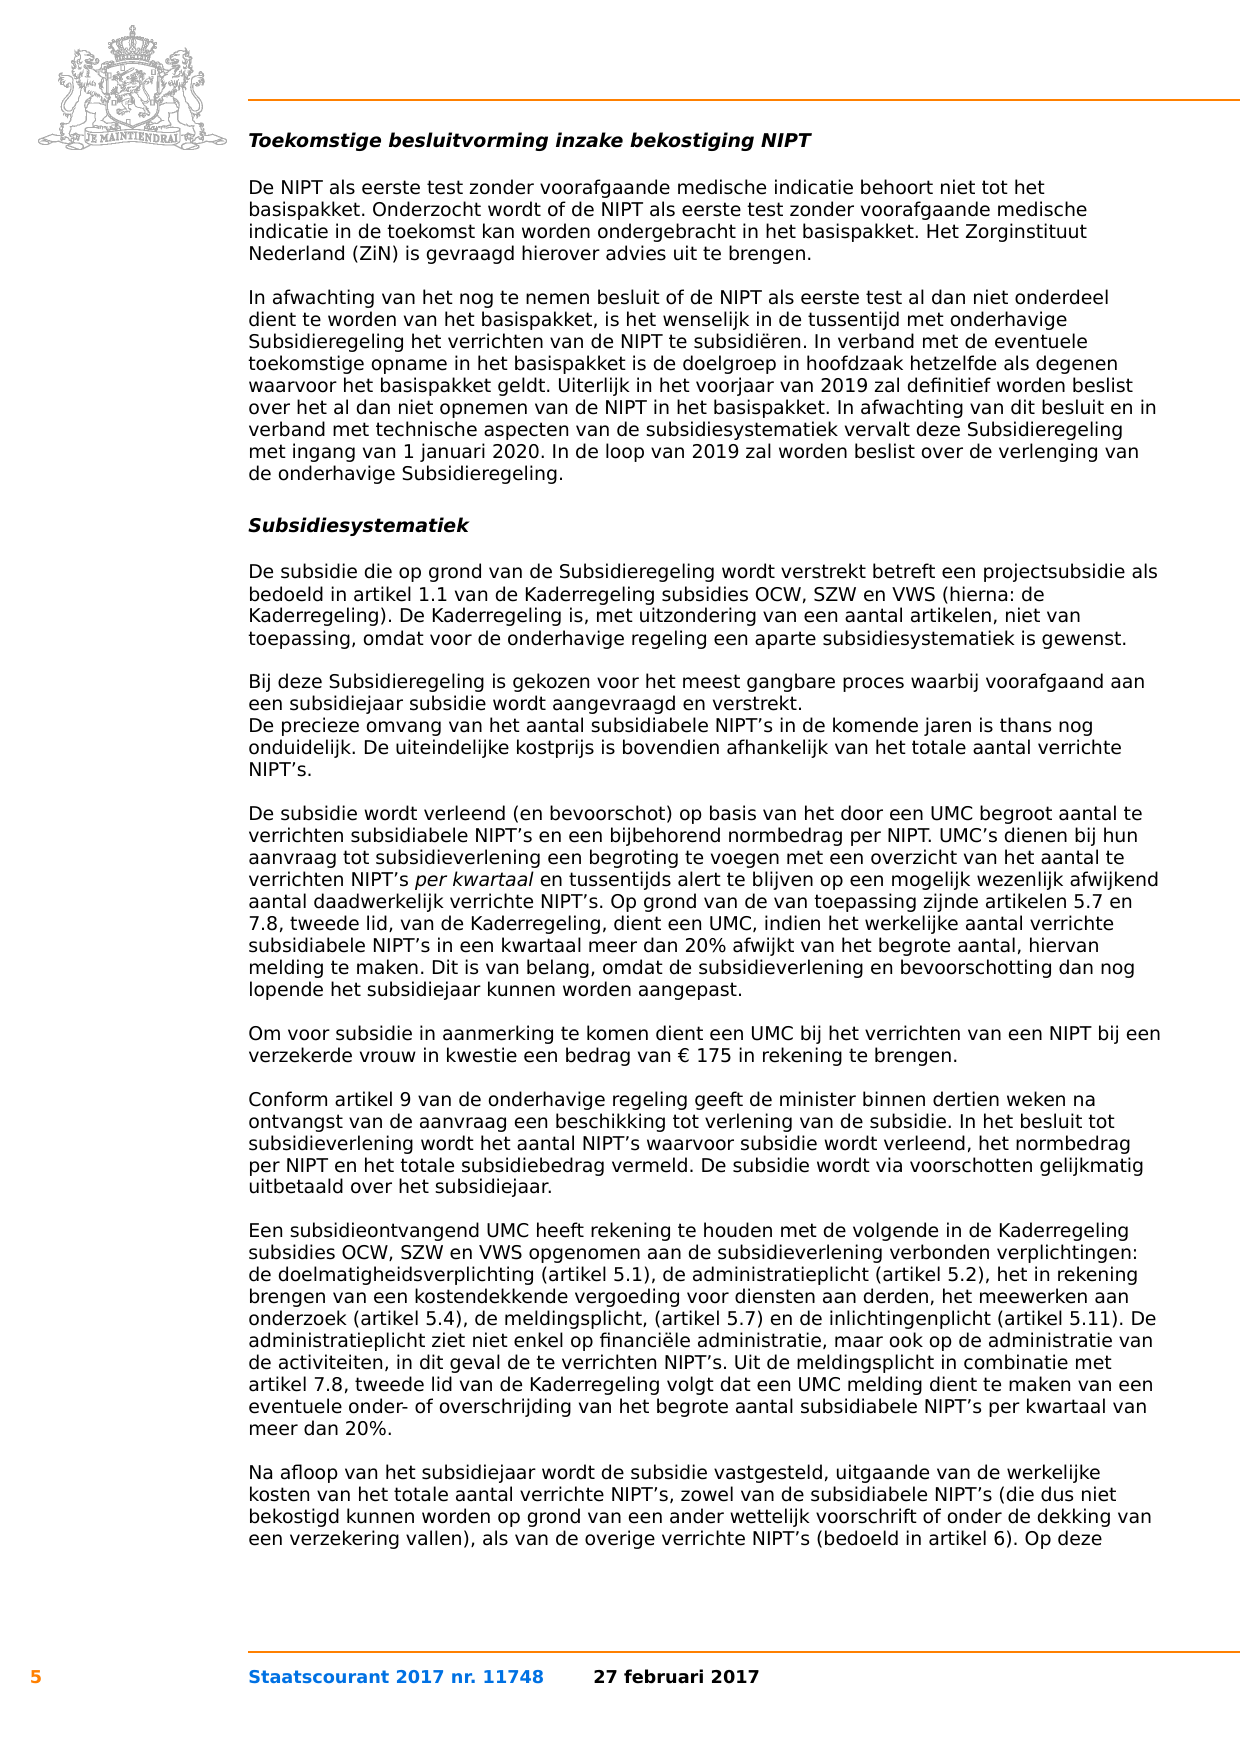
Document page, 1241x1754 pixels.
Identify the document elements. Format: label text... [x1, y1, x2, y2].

subtitle Subsidiesystematiek [248, 514, 1163, 536]
text De precieze omvang van het aantal subsidiabele NIPT’s in de komende jaren is thans nog onduidelijk. De uiteindelijke kostprijs is bovendien afhankelijk van het totale aantal verrichte NIPT’s. [248, 715, 1163, 781]
text In afwachting van het nog te nemen besluit of de NIPT als eerste test al dan niet onderdeel dient te worden van het basispakket, is het wenselijk in de tussentijd met onderhavige Subsidieregeling het verrichten van de NIPT te subsidiëren. In verband met de eventuele toekomstige opname in het basispakket is de doelgroep in hoofdzaak hetzelfde als degenen waarvoor het basispakket geldt. Uiterlijk in het voorjaar van 2019 zal definitief worden beslist over het al dan niet opnemen van de NIPT in het basispakket. In afwachting van dit besluit en in verband met technische aspecten van de subsidiesystematiek vervalt deze Subsidieregeling met ingang van 1 januari 2020. In de loop van 2019 zal worden beslist over de verlenging van de onderhavige Subsidieregeling. [248, 287, 1163, 484]
text Na afloop van het subsidiejaar wordt de subsidie vastgesteld, uitgaande van de werkelijke kosten van het totale aantal verrichte NIPT’s, zowel van de subsidiabele NIPT’s (die dus niet bekostigd kunnen worden op grond van een ander wettelijk voorschrift of onder de dekking van een verzekering vallen), als van de overige verrichte NIPT’s (bedoeld in artikel 6). Op deze [248, 1462, 1163, 1550]
picture [38, 25, 227, 150]
text De NIPT als eerste test zonder voorafgaande medische indicatie behoort niet tot het basispakket. Onderzocht wordt of de NIPT als eerste test zonder voorafgaande medische indicatie in de toekomst kan worden ondergebracht in het basispakket. Het Zorginstituut Nederland (ZiN) is gevraagd hierover advies uit te brengen. [248, 177, 1163, 265]
text De subsidie wordt verleend (en bevoorschot) op basis van het door een UMC begroot aantal te verrichten subsidiabele NIPT’s en een bijbehorend normbedrag per NIPT. UMC’s dienen bij hun aanvraag tot subsidieverlening een begroting te voegen met een overzicht van het aantal te verrichten NIPT’s per kwartaal en tussentijds alert te blijven op een mogelijk wezenlijk afwijkend aantal daadwerkelijk verrichte NIPT’s. Op grond van de van toepassing zijnde artikelen 5.7 en 7.8, tweede lid, van de Kaderregeling, dient een UMC, indien het werkelijke aantal verrichte subsidiabele NIPT’s in een kwartaal meer dan 20% afwijkt van het begrote aantal, hiervan melding te maken. Dit is van belang, omdat de subsidieverlening en bevoorschotting dan nog lopende het subsidiejaar kunnen worden aangepast. [248, 803, 1163, 1001]
text Conform artikel 9 van de onderhavige regeling geeft de minister binnen dertien weken na ontvangst van de aanvraag een beschikking tot verlening van de subsidie. In het besluit tot subsidieverlening wordt het aantal NIPT’s waarvoor subsidie wordt verleend, het normbedrag per NIPT en het totale subsidiebedrag vermeld. De subsidie wordt via voorschotten gelijkmatig uitbetaald over het subsidiejaar. [248, 1088, 1163, 1198]
text De subsidie die op grond van de Subsidieregeling wordt verstrekt betreft een projectsubsidie als bedoeld in artikel 1.1 van de Kaderregeling subsidies OCW, SZW en VWS (hierna: de Kaderregeling). De Kaderregeling is, met uitzondering van een aantal artikelen, niet van toepassing, omdat voor de onderhavige regeling een aparte subsidiesystematiek is gewenst. [248, 561, 1163, 649]
subtitle Toekomstige besluitvorming inzake bekostiging NIPT [248, 130, 1163, 152]
text Om voor subsidie in aanmerking te komen dient een UMC bij het verrichten van een NIPT bij een verzekerde vrouw in kwestie een bedrag van € 175 in rekening te brengen. [248, 1023, 1163, 1067]
text Een subsidieontvangend UMC heeft rekening te houden met de volgende in de Kaderregeling subsidies OCW, SZW en VWS opgenomen aan de subsidieverlening verbonden verplichtingen: de doelmatigheidsverplichting (artikel 5.1), de administratieplicht (artikel 5.2), het in rekening brengen van een kostendekkende vergoeding voor diensten aan derden, het meewerken aan onderzoek (artikel 5.4), de meldingsplicht, (artikel 5.7) en de inlichtingenplicht (artikel 5.11). De administratieplicht ziet niet enkel op financiële administratie, maar ook op de administratie van de activiteiten, in dit geval de te verrichten NIPT’s. Uit de meldingsplicht in combinatie met artikel 7.8, tweede lid van de Kaderregeling volgt dat een UMC melding dient te maken van een eventuele onder- of overschrijding van het begrote aantal subsidiabele NIPT’s per kwartaal van meer dan 20%. [248, 1220, 1163, 1440]
text Bij deze Subsidieregeling is gekozen voor het meest gangbare proces waarbij voorafgaand aan een subsidiejaar subsidie wordt aangevraagd en verstrekt. [248, 671, 1163, 715]
